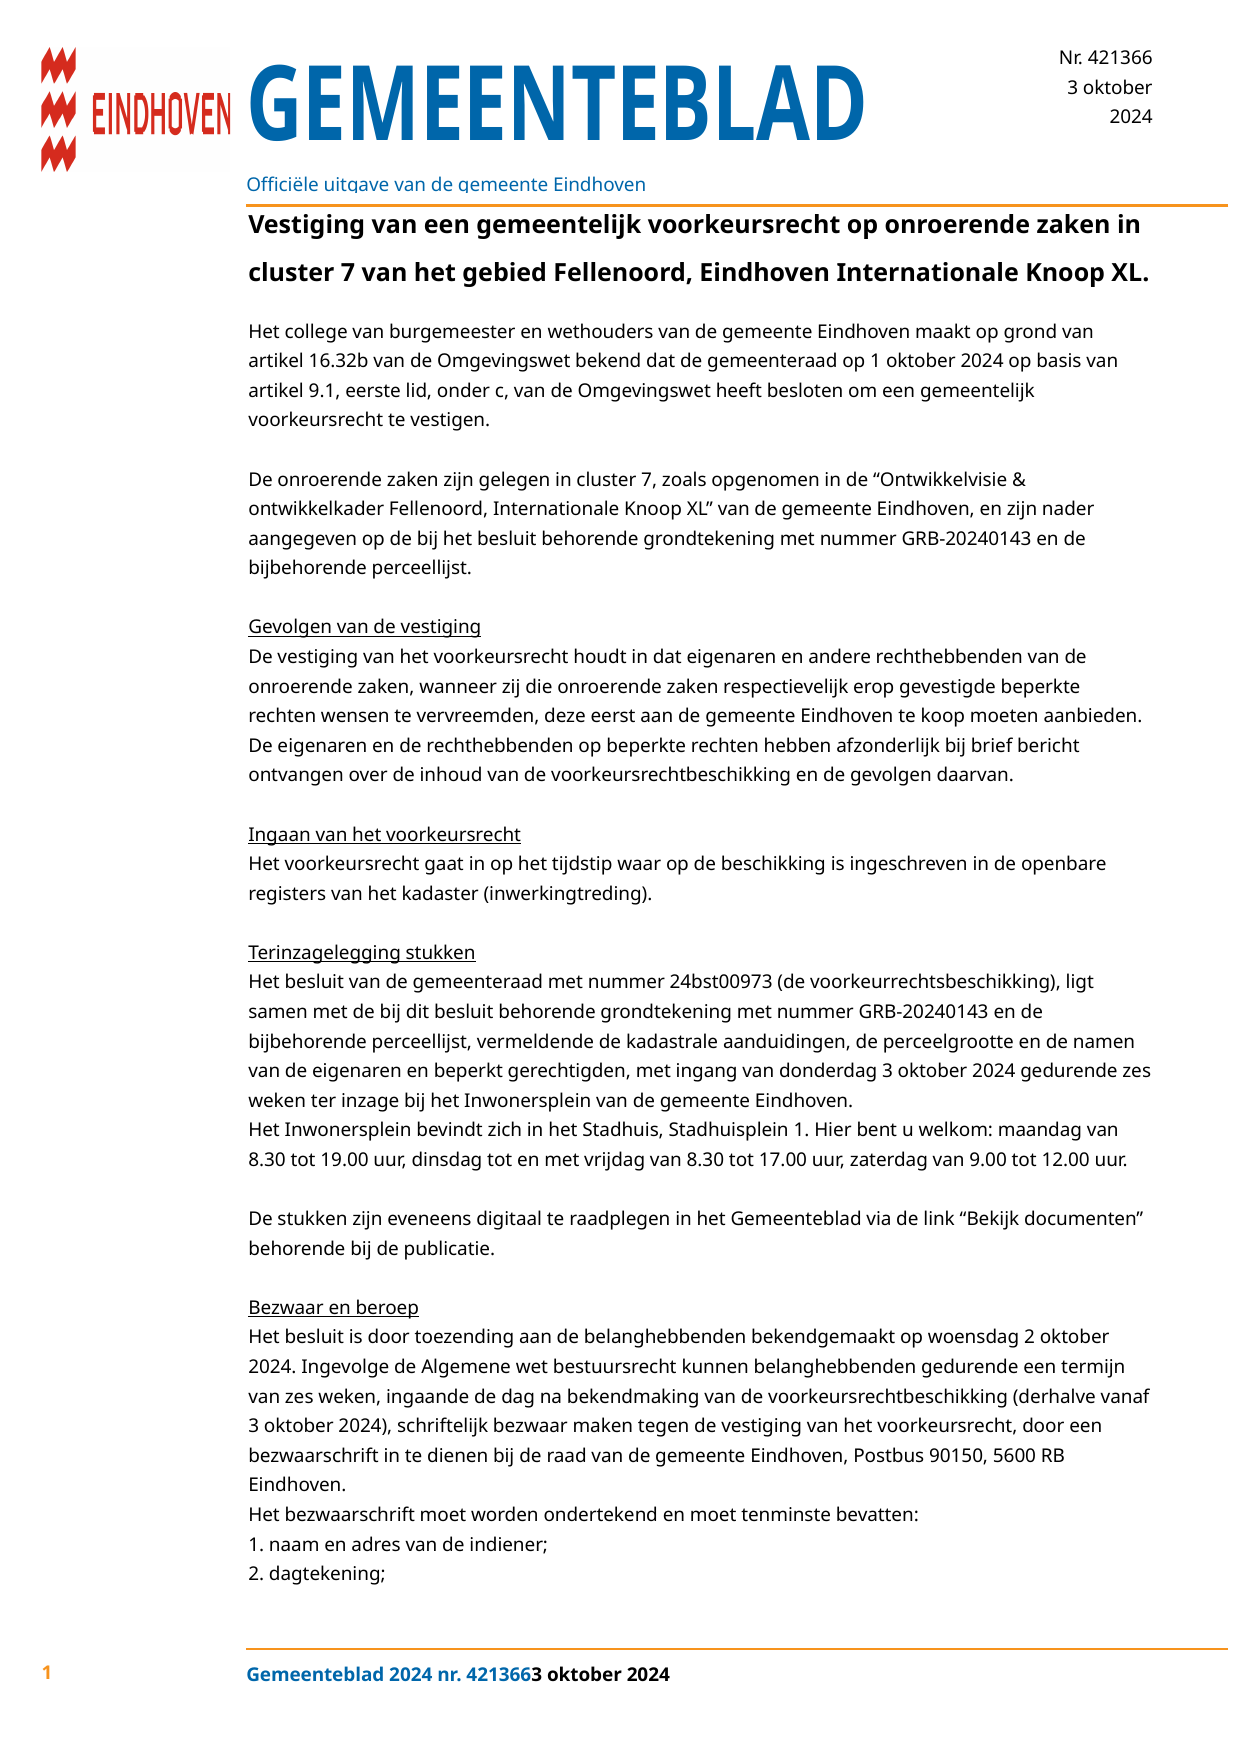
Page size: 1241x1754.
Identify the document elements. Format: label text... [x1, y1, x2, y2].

text Het besluit is door toezending aan de belanghebbenden bekendgemaakt op woensdag 2 oktober 2024. Ingevolge de Algemene wet bestuursrecht kunnen belanghebbenden gedurende een termijn van zes weken, ingaande de dag na bekendmaking van de voorkeursrechtbeschikking (derhalve vanaf 3 oktober 2024), schriftelijk bezwaar maken tegen de vestiging van het voorkeursrecht, door een bezwaarschrift in te dienen bij de raad van de gemeente Eindhoven, Postbus 90150, 5600 RB Eindhoven. [248, 1324, 1152, 1497]
text De stukken zijn eveneens digitaal te raadplegen in het Gemeenteblad via de link “Bekijk documenten” behorende bij de publicatie. [248, 1205, 1152, 1261]
picture [41, 47, 231, 172]
text Het bezwaarschrift moet worden ondertekend en moet tenminste bevatten: [248, 1501, 1152, 1527]
text Het besluit van de gemeenteraad met nummer 24bst00973 (de voorkeurrechtsbeschikking), ligt samen met de bij dit besluit behorende grondtekening met nummer GRB-20240143 en de bijbehorende perceellijst, vermeldende de kadastrale aanduidingen, de perceelgrootte en de namen van de eigenaren en beperkt gerechtigden, met ingang van donderdag 3 oktober 2024 gedurende zes weken ter inzage bij het Inwonersplein van de gemeente Eindhoven. [248, 969, 1152, 1113]
text Het college van burgemeester en wethouders van de gemeente Eindhoven maakt op grond van artikel 16.32b van de Omgevingswet bekend dat de gemeenteraad op 1 oktober 2024 op basis van artikel 9.1, eerste lid, onder c, van de Omgevingswet heeft besloten om een gemeentelijk voorkeursrecht te vestigen. [248, 318, 1152, 432]
text 1. naam en adres van de indiener; [248, 1531, 1152, 1557]
text De onroerende zaken zijn gelegen in cluster 7, zoals opgenomen in de “Ontwikkelvisie & ontwikkelkader Fellenoord, Internationale Knoop XL” van de gemeente Eindhoven, en zijn nader aangegeven op de bij het besluit behorende grondtekening met nummer GRB-20240143 en de bijbehorende perceellijst. [248, 466, 1152, 580]
text Het Inwonersplein bevindt zich in het Stadhuis, Stadhuisplein 1. Hier bent u welkom: maandag van 8.30 tot 19.00 uur, dinsdag tot en met vrijdag van 8.30 tot 17.00 uur, zaterdag van 9.00 tot 12.00 uur. [248, 1117, 1152, 1172]
text Vestiging van een gemeentelijk voorkeursrecht op onroerende zaken in cluster 7 van het gebied Fellenoord, Eindhoven Internationale Knoop XL. [248, 207, 1152, 288]
text Terinzagelegging stukken [248, 939, 1152, 965]
text De vestiging van het voorkeursrecht houdt in dat eigenaren en andere rechthebbenden van de onroerende zaken, wanneer zij die onroerende zaken respectievelijk erop gevestigde beperkte rechten wensen te vervreemden, deze eerst aan de gemeente Eindhoven te koop moeten aanbieden. De eigenaren en de rechthebbenden op beperkte rechten hebben afzonderlijk bij brief bericht ontvangen over de inhoud van de voorkeursrechtbeschikking en de gevolgen daarvan. [248, 643, 1152, 787]
text Bezwaar en beroep [248, 1294, 1152, 1320]
text 2. dagtekening; [248, 1560, 1152, 1586]
text Gevolgen van de vestiging [248, 614, 1152, 639]
text Het voorkeursrecht gaat in op het tijdstip waar op de beschikking is ingeschreven in de openbare registers van het kadaster (inwerkingtreding). [248, 850, 1152, 906]
text Ingaan van het voorkeursrecht [248, 821, 1152, 847]
